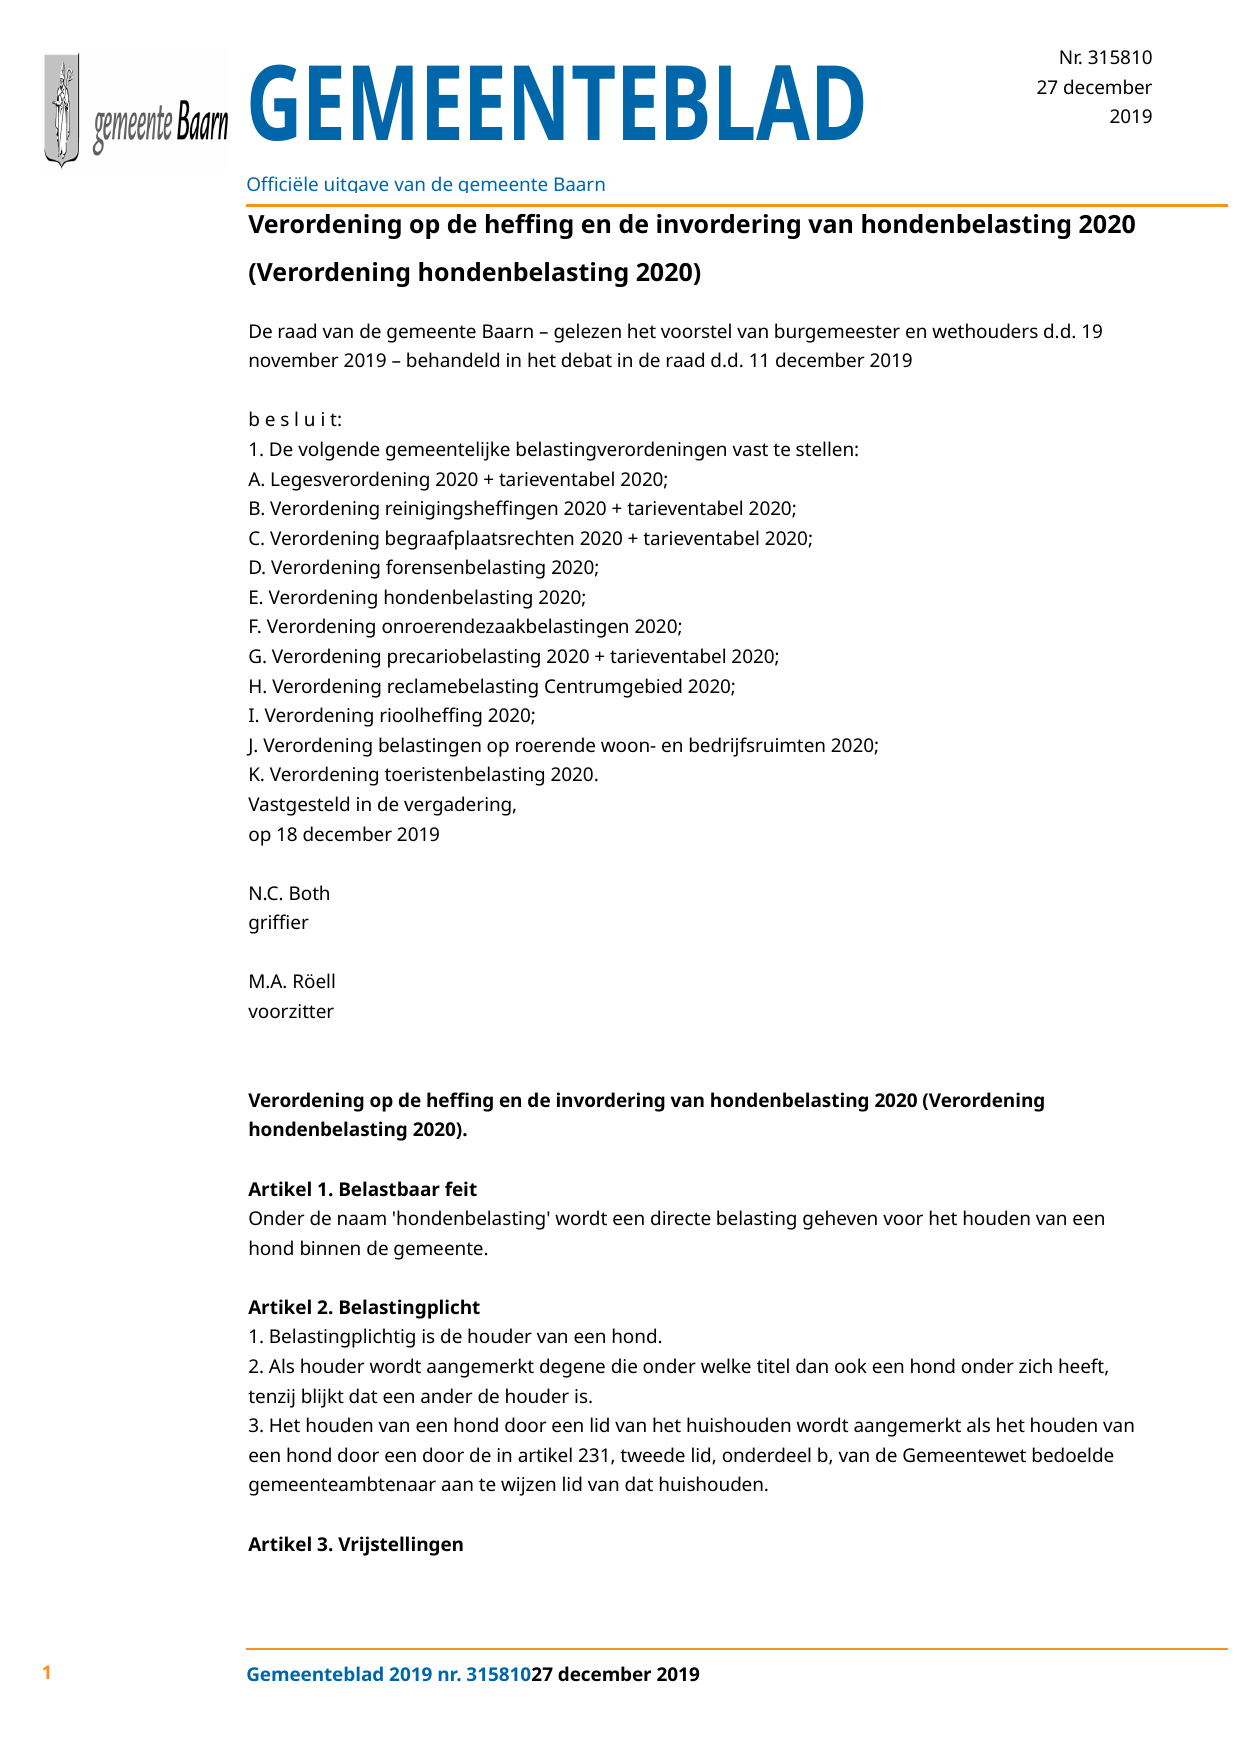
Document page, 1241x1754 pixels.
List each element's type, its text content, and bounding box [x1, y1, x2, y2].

text I. Verordening rioolheffing 2020; [248, 702, 1152, 728]
text Artikel 1. Belastbaar feit [248, 1176, 1152, 1202]
text M.A. Röell [248, 969, 1152, 994]
text N.C. Both [248, 880, 1152, 906]
text H. Verordening reclamebelasting Centrumgebied 2020; [248, 673, 1152, 699]
text 1. Belastingplichtig is de houder van een hond. [248, 1324, 1152, 1349]
text F. Verordening onroerendezaakbelastingen 2020; [248, 614, 1152, 639]
text Verordening op de heffing en de invordering van hondenbelasting 2020 (Verordening hondenbelasting 2020). [248, 1087, 1152, 1142]
text Vastgesteld in de vergadering, [248, 791, 1152, 817]
text J. Verordening belastingen op roerende woon- en bedrijfsruimten 2020; [248, 732, 1152, 758]
text E. Verordening hondenbelasting 2020; [248, 584, 1152, 610]
text A. Legesverordening 2020 + tarieventabel 2020; [248, 466, 1152, 492]
text C. Verordening begraafplaatsrechten 2020 + tarieventabel 2020; [248, 525, 1152, 551]
text Artikel 3. Vrijstellingen [248, 1531, 1152, 1557]
text op 18 december 2019 [248, 821, 1152, 847]
text De raad van de gemeente Baarn – gelezen het voorstel van burgemeester en wethouders d.d. 19 november 2019 – behandeld in het debat in de raad d.d. 11 december 2019 [248, 318, 1152, 373]
text B. Verordening reinigingsheffingen 2020 + tarieventabel 2020; [248, 495, 1152, 521]
text 3. Het houden van een hond door een lid van het huishouden wordt aangemerkt als het houden van een hond door een door de in artikel 231, tweede lid, onderdeel b, van de Gemeentewet bedoelde gemeenteambtenaar aan te wijzen lid van dat huishouden. [248, 1412, 1152, 1497]
picture [41, 47, 231, 172]
text Onder de naam 'hondenbelasting' wordt een directe belasting geheven voor het houden van een hond binnen de gemeente. [248, 1205, 1152, 1261]
text K. Verordening toeristenbelasting 2020. [248, 762, 1152, 787]
text voorzitter [248, 998, 1152, 1024]
text Artikel 2. Belastingplicht [248, 1294, 1152, 1320]
text 1. De volgende gemeentelijke belastingverordeningen vast te stellen: [248, 436, 1152, 462]
text D. Verordening forensenbelasting 2020; [248, 554, 1152, 580]
text griffier [248, 909, 1152, 935]
text G. Verordening precariobelasting 2020 + tarieventabel 2020; [248, 643, 1152, 669]
text 2. Als houder wordt aangemerkt degene die onder welke titel dan ook een hond onder zich heeft, tenzij blijkt dat een ander de houder is. [248, 1353, 1152, 1409]
text b e s l u i t: [248, 407, 1152, 432]
text Verordening op de heffing en de invordering van hondenbelasting 2020 (Verordening hondenbelasting 2020) [248, 207, 1152, 288]
